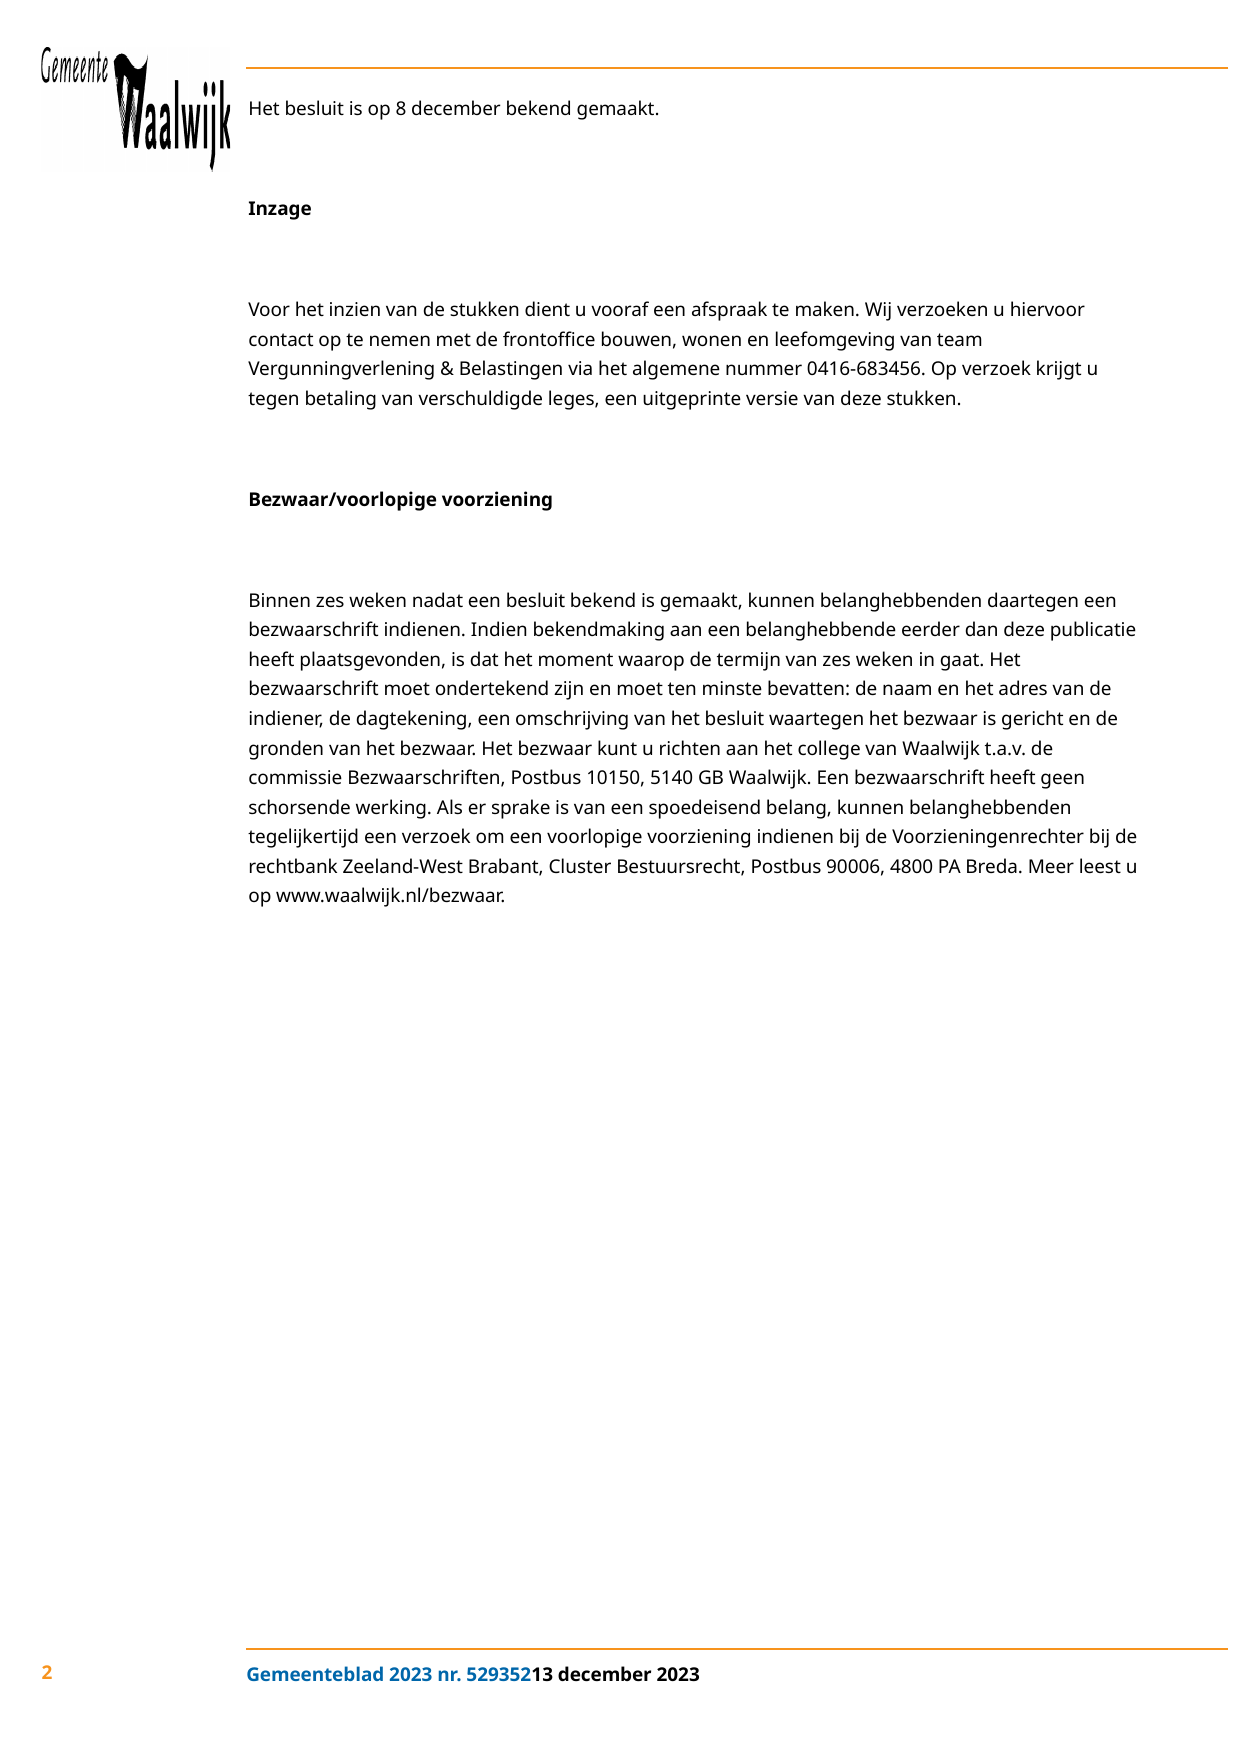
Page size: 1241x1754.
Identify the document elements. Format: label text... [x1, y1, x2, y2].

text Voor het inzien van de stukken dient u vooraf een afspraak te maken. Wij verzoeken u hiervoor contact op te nemen met de frontoffice bouwen, wonen en leefomgeving van team Vergunningverlening & Belastingen via het algemene nummer 0416-683456. Op verzoek krijgt u tegen betaling van verschuldigde leges, een uitgeprinte versie van deze stukken. [248, 296, 1152, 411]
text Inzage [248, 196, 1152, 221]
picture [41, 47, 231, 172]
text Het besluit is op 8 december bekend gemaakt. [248, 95, 1152, 121]
text Binnen zes weken nadat een besluit bekend is gemaakt, kunnen belanghebbenden daartegen een bezwaarschrift indienen. Indien bekendmaking aan een belanghebbende eerder dan deze publicatie heeft plaatsgevonden, is dat het moment waarop de termijn van zes weken in gaat. Het bezwaarschrift moet ondertekend zijn en moet ten minste bevatten: de naam en het adres van de indiener, de dagtekening, een omschrijving van het besluit waartegen het bezwaar is gericht en de gronden van het bezwaar. Het bezwaar kunt u richten aan het college van Waalwijk t.a.v. de commissie Bezwaarschriften, Postbus 10150, 5140 GB Waalwijk. Een bezwaarschrift heeft geen schorsende werking. Als er sprake is van een spoedeisend belang, kunnen belanghebbenden tegelijkertijd een verzoek om een voorlopige voorziening indienen bij de Voorzieningenrechter bij de rechtbank Zeeland-West Brabant, Cluster Bestuursrecht, Postbus 90006, 4800 PA Breda. Meer leest u op www.waalwijk.nl/bezwaar. [248, 587, 1152, 908]
text Bezwaar/voorlopige voorziening [248, 486, 1152, 512]
